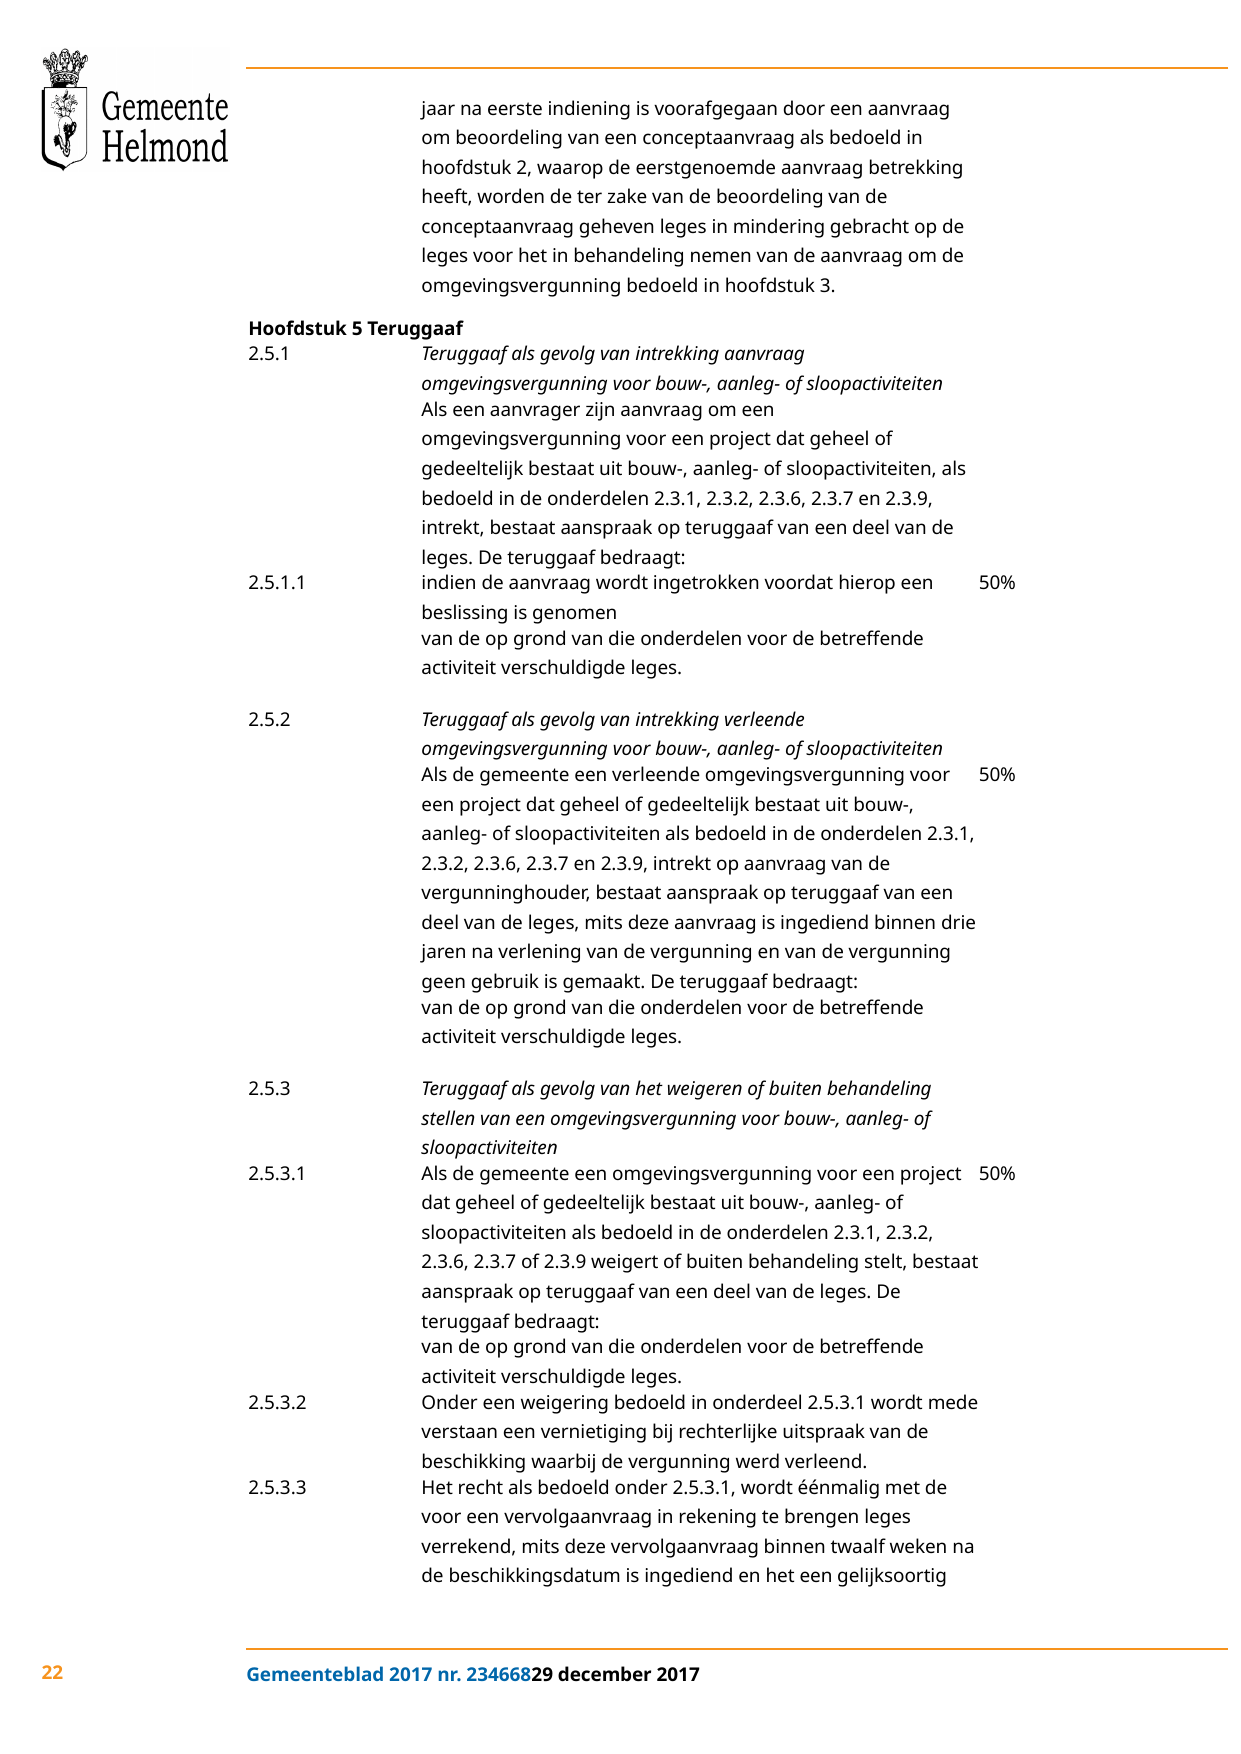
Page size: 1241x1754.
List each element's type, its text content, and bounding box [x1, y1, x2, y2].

table_cell [979, 706, 1152, 761]
table_cell [248, 1334, 421, 1389]
table_cell [248, 396, 421, 569]
table_cell Het recht als bedoeld onder 2.5.3.1, wordt éénmalig met de voor een vervolgaanvraag in rekening te brengen leges verrekend, mits deze vervolgaanvraag binnen twaalf weken na de beschikkingsdatum is ingediend en het een gelijksoortig [421, 1474, 978, 1588]
table_cell [248, 625, 421, 680]
table_cell indien de aanvraag wordt ingetrokken voordat hierop een beslissing is genomen [421, 570, 978, 625]
table_cell van de op grond van die onderdelen voor de betreffende activiteit verschuldigde leges. [421, 1334, 978, 1389]
table_cell Als de gemeente een verleende omgevingsvergunning voor een project dat geheel of gedeeltelijk bestaat uit bouw-, aanleg- of sloopactiviteiten als bedoeld in de onderdelen 2.3.1, 2.3.2, 2.3.6, 2.3.7 en 2.3.9, intrekt op aanvraag van de vergunninghouder, bestaat aanspraak op teruggaaf van een deel van de leges, mits deze aanvraag is ingediend binnen drie jaren na verlening van de vergunning en van de vergunning geen gebruik is gemaakt. De teruggaaf bedraagt: [421, 761, 978, 994]
table_cell Onder een weigering bedoeld in onderdeel 2.5.3.1 wordt mede verstaan een vernietiging bij rechterlijke uitspraak van de beschikking waarbij de vergunning werd verleend. [421, 1389, 978, 1474]
table_cell [421, 680, 978, 706]
table_cell [248, 994, 421, 1049]
table_cell [979, 396, 1152, 569]
table_header [248, 95, 421, 298]
table_cell 2.5.3.3 [248, 1474, 421, 1588]
table_header [979, 95, 1152, 298]
table_header 2.5.1 [248, 341, 421, 396]
table_cell 2.5.1.1 [248, 570, 421, 625]
table_cell [248, 680, 421, 706]
table_cell 2.5.3.1 [248, 1160, 421, 1334]
table_cell Als de gemeente een omgevingsvergunning voor een project dat geheel of gedeeltelijk bestaat uit bouw-, aanleg- of sloopactiviteiten als bedoeld in de onderdelen 2.3.1, 2.3.2, 2.3.6, 2.3.7 of 2.3.9 weigert of buiten behandeling stelt, bestaat aanspraak op teruggaaf van een deel van de leges. De teruggaaf bedraagt: [421, 1160, 978, 1334]
table_cell 50% [979, 1160, 1152, 1334]
table_cell [248, 1049, 421, 1075]
table_cell [979, 1049, 1152, 1075]
table_cell Als een aanvrager zijn aanvraag om een omgevingsvergunning voor een project dat geheel of gedeeltelijk bestaat uit bouw-, aanleg- of sloopactiviteiten, als bedoeld in de onderdelen 2.3.1, 2.3.2, 2.3.6, 2.3.7 en 2.3.9, intrekt, bestaat aanspraak op teruggaaf van een deel van de leges. De teruggaaf bedraagt: [421, 396, 978, 569]
table_cell 2.5.3 [248, 1075, 421, 1160]
table_cell Teruggaaf als gevolg van het weigeren of buiten behandeling stellen van een omgevingsvergunning voor bouw-, aanleg- of sloopactiviteiten [421, 1075, 978, 1160]
table_cell [248, 761, 421, 994]
table_cell [979, 625, 1152, 680]
table_header [979, 341, 1152, 396]
table_cell 50% [979, 761, 1152, 994]
text Hoofdstuk 5 Teruggaaf [248, 315, 1152, 341]
table_cell [979, 680, 1152, 706]
table_cell 2.5.3.2 [248, 1389, 421, 1474]
table_cell [979, 994, 1152, 1049]
table_cell [421, 1049, 978, 1075]
table_cell 2.5.2 [248, 706, 421, 761]
table_cell [979, 1389, 1152, 1474]
table_cell [979, 1075, 1152, 1160]
table_cell van de op grond van die onderdelen voor de betreffende activiteit verschuldigde leges. [421, 625, 978, 680]
table_cell van de op grond van die onderdelen voor de betreffende activiteit verschuldigde leges. [421, 994, 978, 1049]
table_cell [979, 1334, 1152, 1389]
table_cell 50% [979, 570, 1152, 625]
table_cell Teruggaaf als gevolg van intrekking verleende omgevingsvergunning voor bouw-, aanleg- of sloopactiviteiten [421, 706, 978, 761]
table_cell [979, 1474, 1152, 1588]
picture [41, 47, 231, 172]
table_header jaar na eerste indiening is voorafgegaan door een aanvraag om beoordeling van een conceptaanvraag als bedoeld in hoofdstuk 2, waarop de eerstgenoemde aanvraag betrekking heeft, worden de ter zake van de beoordeling van de conceptaanvraag geheven leges in mindering gebracht op de leges voor het in behandeling nemen van de aanvraag om de omgevingsvergunning bedoeld in hoofdstuk 3. [421, 95, 978, 298]
table_header Teruggaaf als gevolg van intrekking aanvraag omgevingsvergunning voor bouw-, aanleg- of sloopactiviteiten [421, 341, 978, 396]
